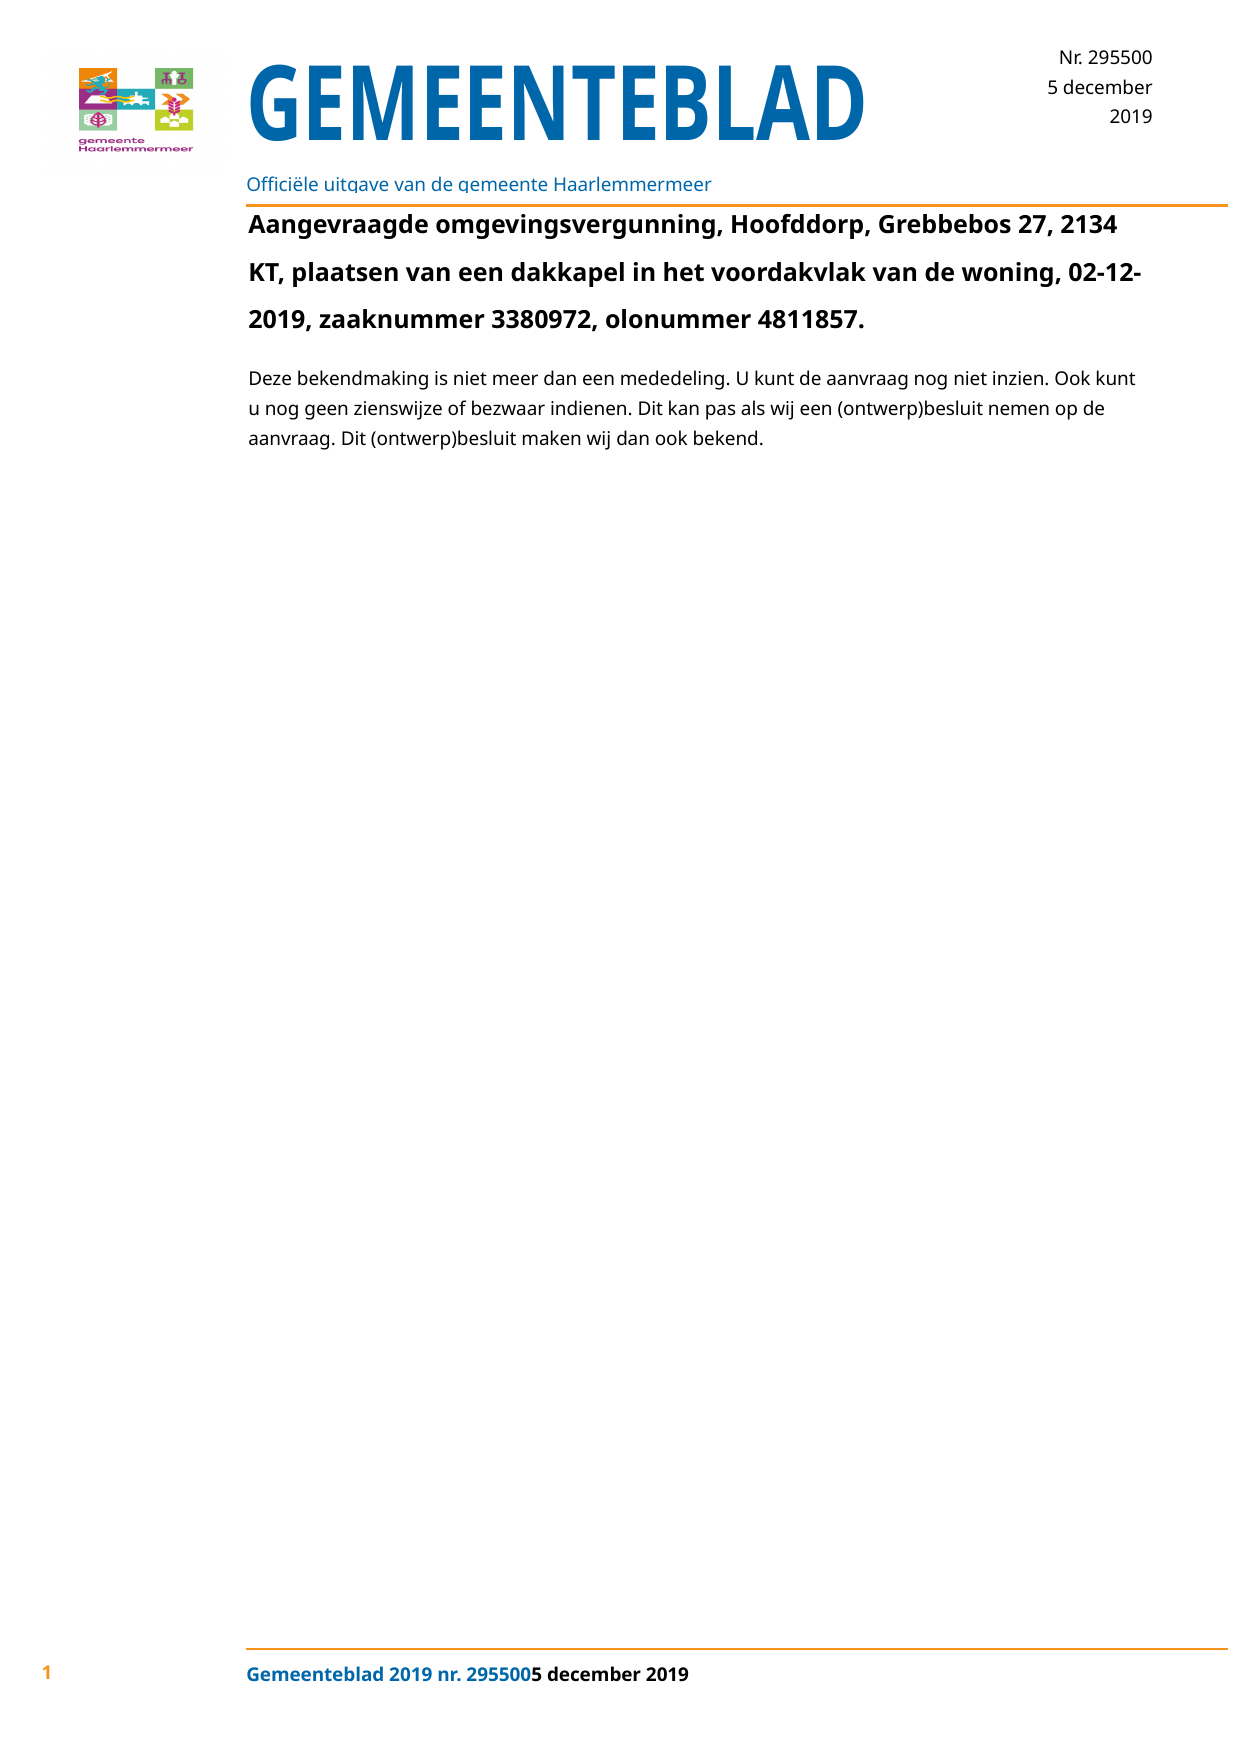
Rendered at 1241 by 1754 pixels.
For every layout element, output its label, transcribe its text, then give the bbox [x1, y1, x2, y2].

picture [41, 47, 231, 172]
text Deze bekendmaking is niet meer dan een mededeling. U kunt de aanvraag nog niet inzien. Ook kunt u nog geen zienswijze of bezwaar indienen. Dit kan pas als wij een (ontwerp)besluit nemen op de aanvraag. Dit (ontwerp)besluit maken wij dan ook bekend. [248, 366, 1152, 450]
text Aangevraagde omgevingsvergunning, Hoofddorp, Grebbebos 27, 2134 KT, plaatsen van een dakkapel in het voordakvlak van de woning, 02-12-2019, zaaknummer 3380972, olonummer 4811857. [248, 207, 1152, 336]
